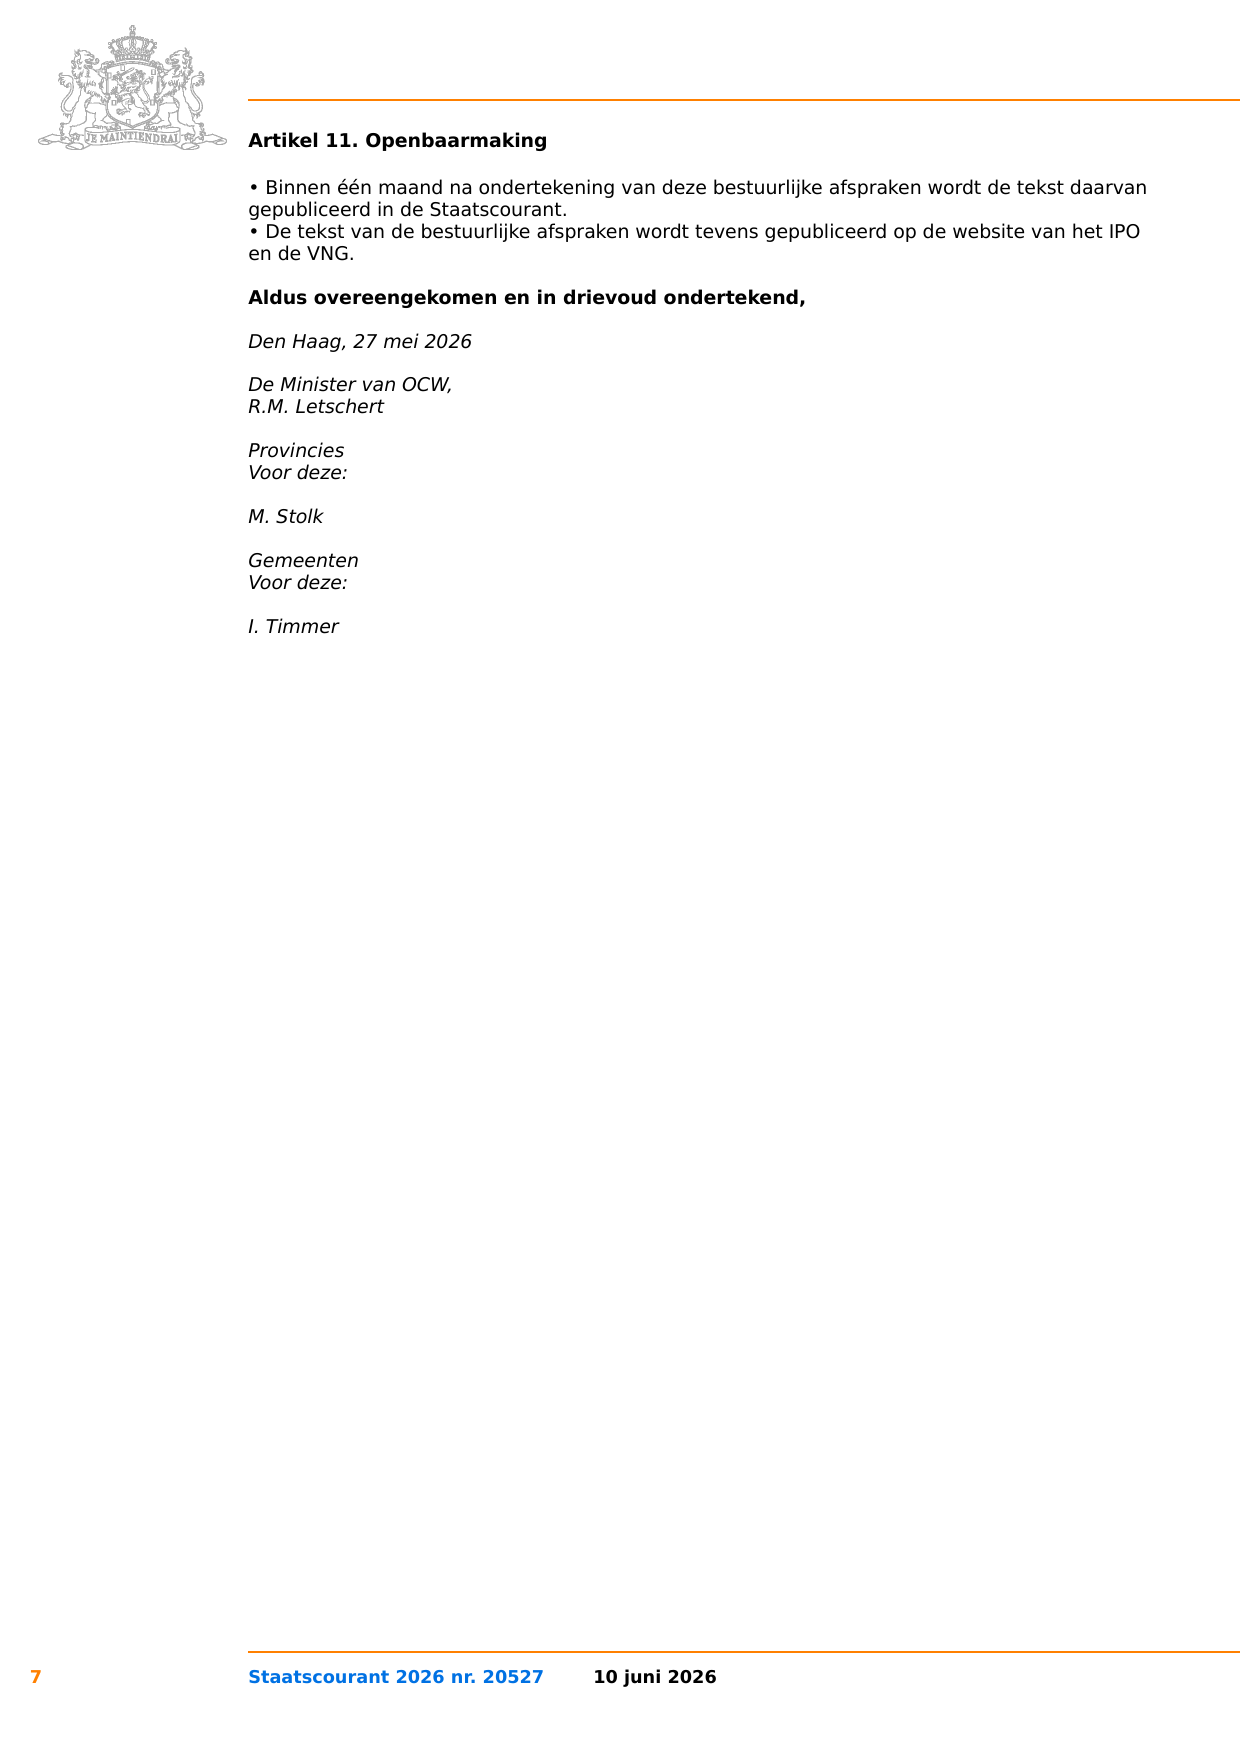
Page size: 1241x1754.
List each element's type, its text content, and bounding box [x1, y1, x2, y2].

picture [38, 25, 227, 150]
text Provincies Voor deze: M. Stolk [248, 440, 1163, 528]
text Den Haag, 27 mei 2026 [248, 331, 1163, 352]
text Aldus overeengekomen en in drievoud ondertekend, [248, 287, 1163, 309]
text Gemeenten Voor deze: I. Timmer [248, 550, 1163, 638]
text • De tekst van de bestuurlijke afspraken wordt tevens gepubliceerd op de website van het IPO en de VNG. [248, 221, 1163, 265]
text De Minister van OCW, R.M. Letschert [248, 374, 1163, 418]
subtitle Artikel 11. Openbaarmaking [248, 130, 1163, 152]
text • Binnen één maand na ondertekening van deze bestuurlijke afspraken wordt de tekst daarvan gepubliceerd in de Staatscourant. [248, 177, 1163, 221]
